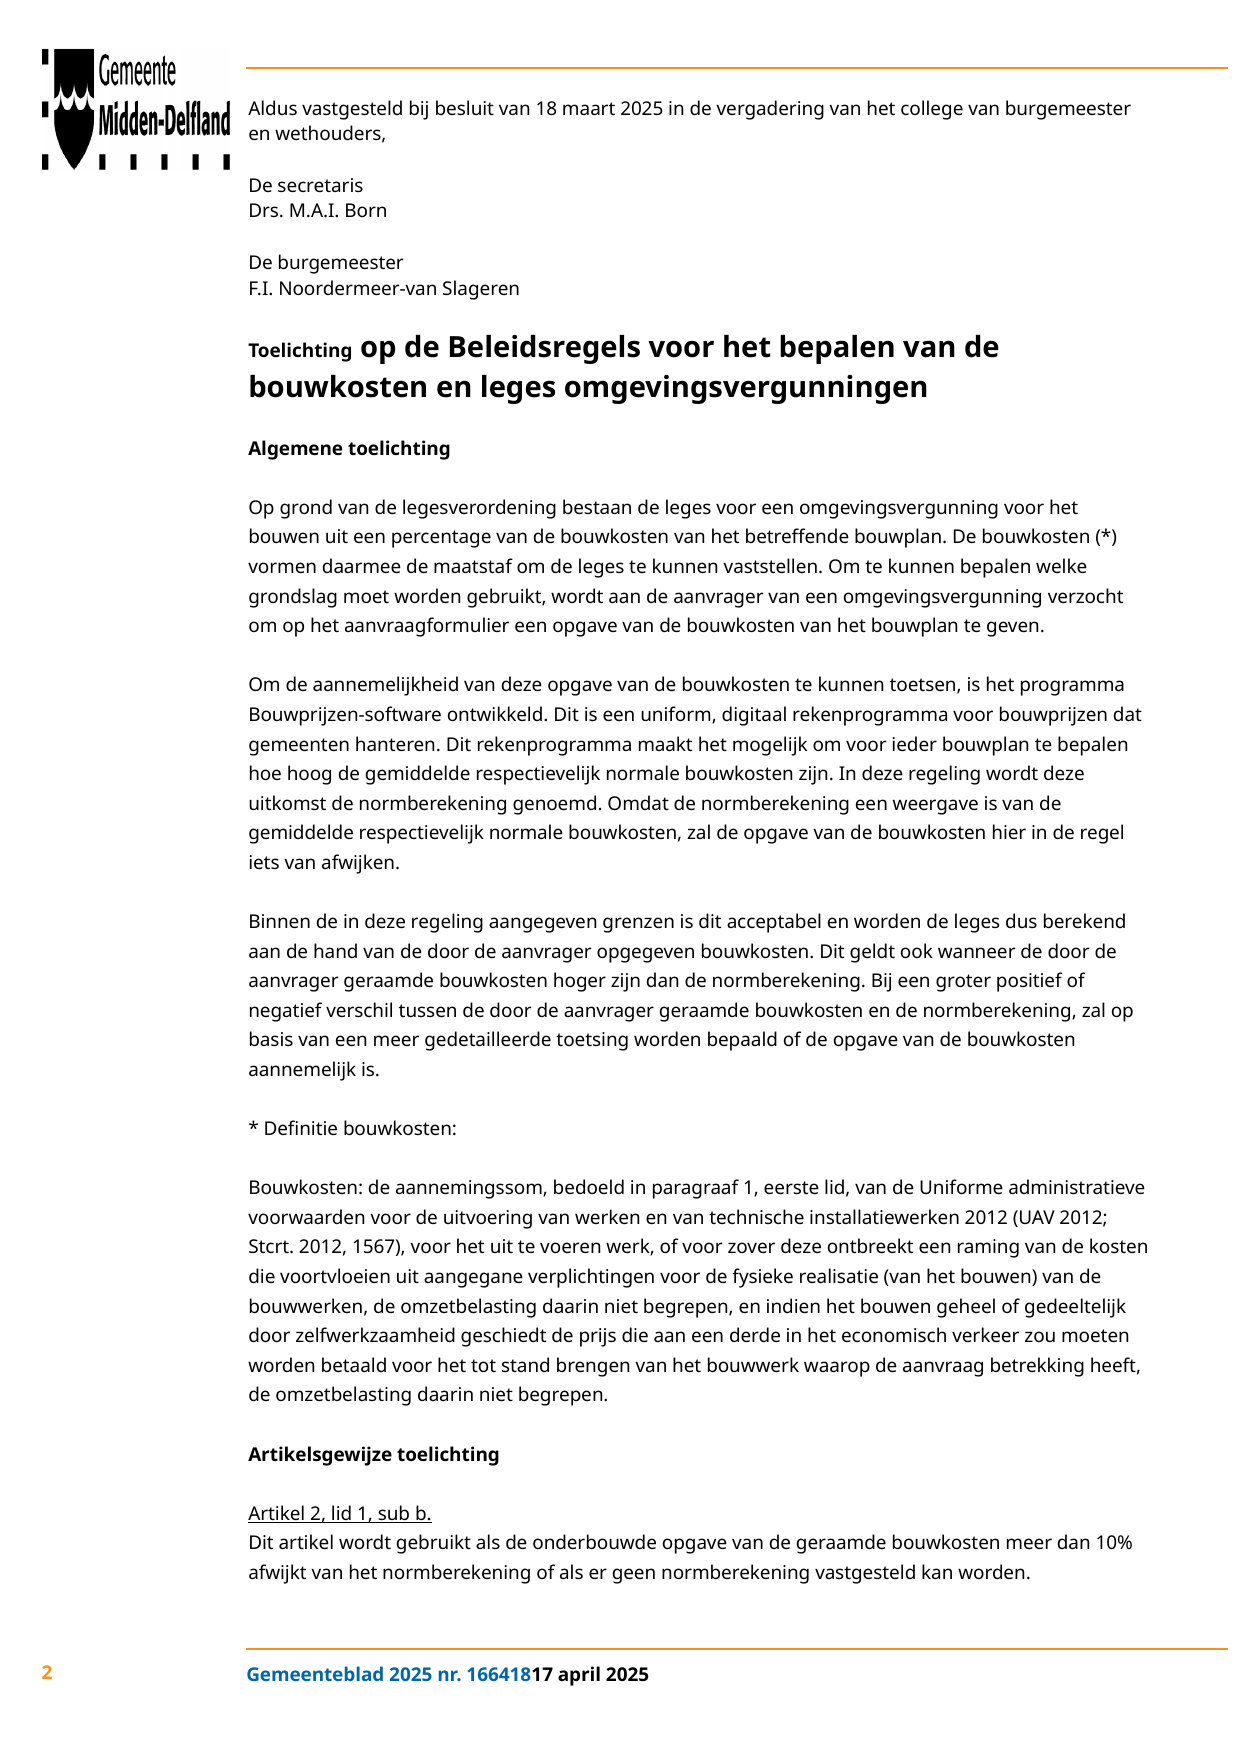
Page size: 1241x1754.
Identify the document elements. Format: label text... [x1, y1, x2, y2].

text De burgemeester [248, 249, 1152, 275]
text F.I. Noordermeer-van Slageren [248, 275, 1152, 301]
text Toelichting op de Beleidsregels voor het bepalen van de bouwkosten en leges omgevingsvergunningen [248, 326, 1152, 406]
text Artikelsgewijze toelichting [248, 1441, 1152, 1466]
text Aldus vastgesteld bij besluit van 18 maart 2025 in de vergadering van het college van burgemeester en wethouders, [248, 95, 1152, 146]
text Binnen de in deze regeling aangegeven grenzen is dit acceptabel en worden de leges dus berekend aan de hand van de door de aanvrager opgegeven bouwkosten. Dit geldt ook wanneer de door de aanvrager geraamde bouwkosten hoger zijn dan de normberekening. Bij een groter positief of negatief verschil tussen de door de aanvrager geraamde bouwkosten en de normberekening, zal op basis van een meer gedetailleerde toetsing worden bepaald of de opgave van de bouwkosten aannemelijk is. [248, 908, 1152, 1082]
text Om de aannemelijkheid van deze opgave van de bouwkosten te kunnen toetsen, is het programma Bouwprijzen-software ontwikkeld. Dit is een uniform, digitaal rekenprogramma voor bouwprijzen dat gemeenten hanteren. Dit rekenprogramma maakt het mogelijk om voor ieder bouwplan te bepalen hoe hoog de gemiddelde respectievelijk normale bouwkosten zijn. In deze regeling wordt deze uitkomst de normberekening genoemd. Omdat de normberekening een weergave is van de gemiddelde respectievelijk normale bouwkosten, zal de opgave van de bouwkosten hier in de regel iets van afwijken. [248, 672, 1152, 875]
text Drs. M.A.I. Born [248, 198, 1152, 223]
text De secretaris [248, 172, 1152, 198]
text Op grond van de legesverordening bestaan de leges voor een omgevingsvergunning voor het bouwen uit een percentage van de bouwkosten van het betreffende bouwplan. De bouwkosten (*) vormen daarmee de maatstaf om de leges te kunnen vaststellen. Om te kunnen bepalen welke grondslag moet worden gebruikt, wordt aan de aanvrager van een omgevingsvergunning verzocht om op het aanvraagformulier een opgave van de bouwkosten van het bouwplan te geven. [248, 494, 1152, 638]
picture [41, 47, 231, 172]
text Dit artikel wordt gebruikt als de onderbouwde opgave van de geraamde bouwkosten meer dan 10% afwijkt van het normberekening of als er geen normberekening vastgesteld kan worden. [248, 1529, 1152, 1585]
text Artikel 2, lid 1, sub b. [248, 1500, 1152, 1526]
text Bouwkosten: de aannemingssom, bedoeld in paragraaf 1, eerste lid, van de Uniforme administratieve voorwaarden voor de uitvoering van werken en van technische installatiewerken 2012 (UAV 2012; Stcrt. 2012, 1567), voor het uit te voeren werk, of voor zover deze ontbreekt een raming van de kosten die voortvloeien uit aangegane verplichtingen voor de fysieke realisatie (van het bouwen) van de bouwwerken, de omzetbelasting daarin niet begrepen, en indien het bouwen geheel of gedeeltelijk door zelfwerkzaamheid geschiedt de prijs die aan een derde in het economisch verkeer zou moeten worden betaald voor het tot stand brengen van het bouwwerk waarop de aanvraag betrekking heeft, de omzetbelasting daarin niet begrepen. [248, 1174, 1152, 1407]
text Algemene toelichting [248, 435, 1152, 461]
text * Definitie bouwkosten: [248, 1115, 1152, 1141]
